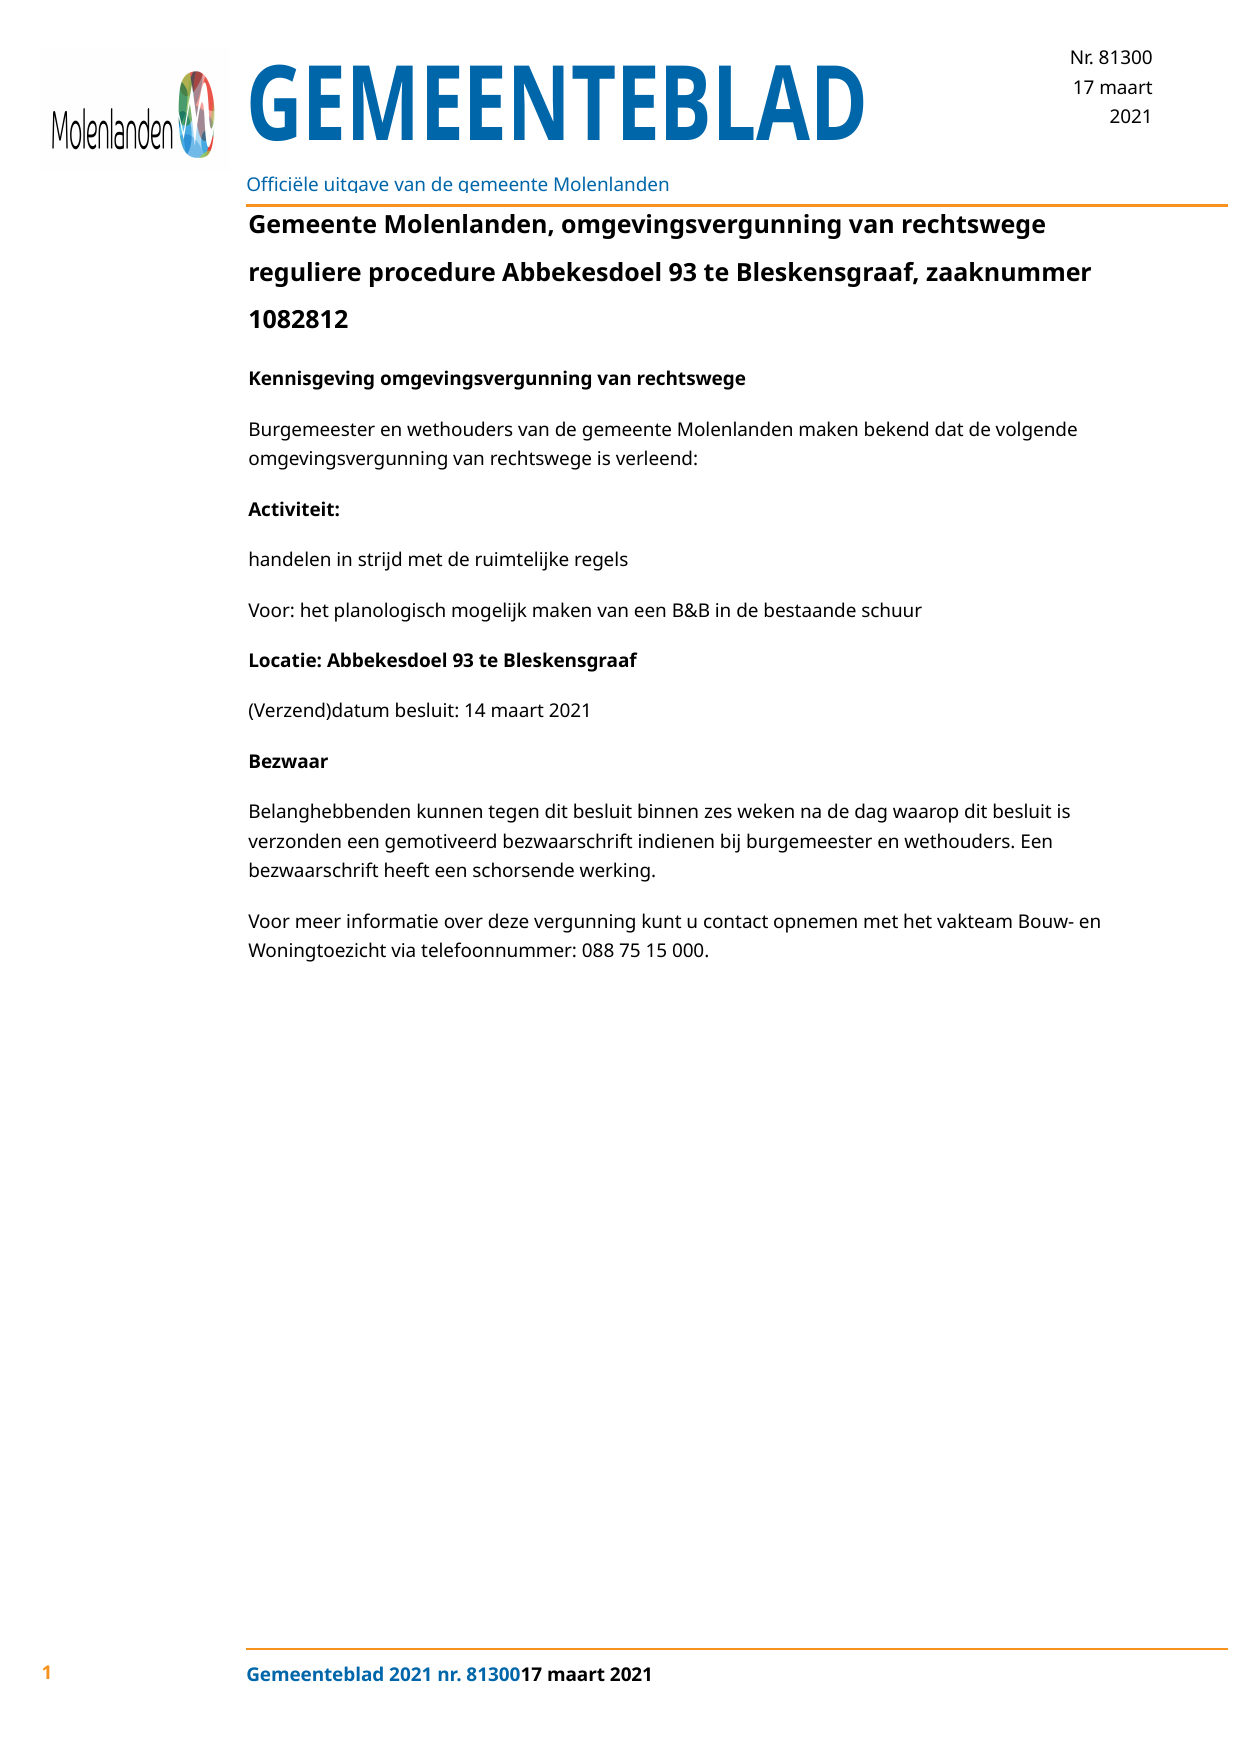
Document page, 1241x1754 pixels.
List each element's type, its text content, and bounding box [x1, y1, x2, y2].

text Gemeente Molenlanden, omgevingsvergunning van rechtswege reguliere procedure Abbekesdoel 93 te Bleskensgraaf, zaaknummer 1082812 [248, 207, 1152, 336]
text (Verzend)datum besluit: 14 maart 2021 [248, 698, 1152, 723]
text handelen in strijd met de ruimtelijke regels [248, 546, 1152, 572]
text Activiteit: [248, 496, 1152, 522]
text Locatie: Abbekesdoel 93 te Bleskensgraaf [248, 647, 1152, 673]
picture [41, 47, 231, 172]
text Voor: het planologisch mogelijk maken van een B&B in de bestaande schuur [248, 597, 1152, 622]
text Voor meer informatie over deze vergunning kunt u contact opnemen met het vakteam Bouw- en Woningtoezicht via telefoonnummer: 088 75 15 000. [248, 908, 1152, 963]
text Kennisgeving omgevingsvergunning van rechtswege [248, 366, 1152, 391]
text Belanghebbenden kunnen tegen dit besluit binnen zes weken na de dag waarop dit besluit is verzonden een gemotiveerd bezwaarschrift indienen bij burgemeester en wethouders. Een bezwaarschrift heeft een schorsende werking. [248, 798, 1152, 883]
text Burgemeester en wethouders van de gemeente Molenlanden maken bekend dat de volgende omgevingsvergunning van rechtswege is verleend: [248, 416, 1152, 471]
text Bezwaar [248, 748, 1152, 774]
